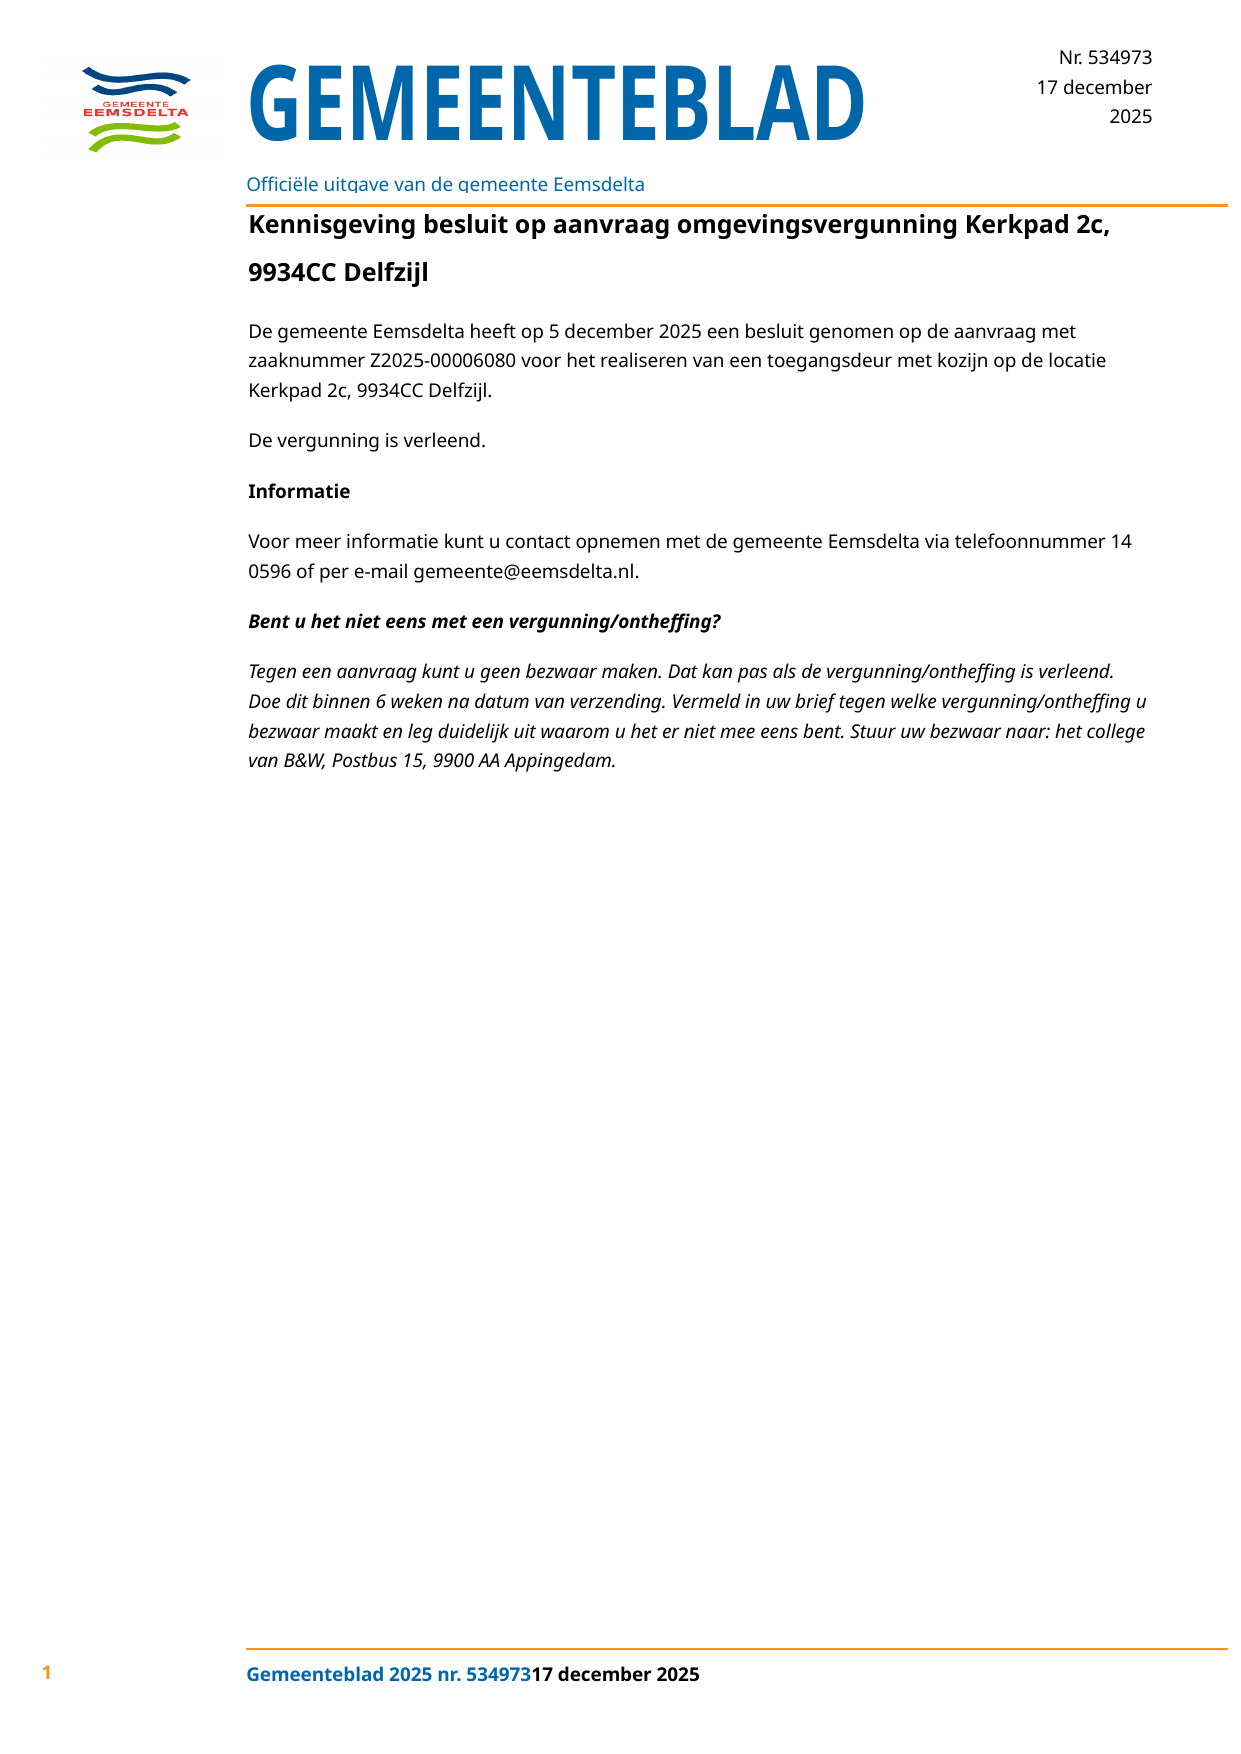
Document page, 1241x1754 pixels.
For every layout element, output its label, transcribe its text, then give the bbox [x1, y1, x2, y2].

text Bent u het niet eens met een vergunning/ontheffing? [248, 608, 1152, 634]
text Informatie [248, 478, 1152, 504]
text Kennisgeving besluit op aanvraag omgevingsvergunning Kerkpad 2c, 9934CC Delfzijl [248, 207, 1152, 288]
text Tegen een aanvraag kunt u geen bezwaar maken. Dat kan pas als de vergunning/ontheffing is verleend. Doe dit binnen 6 weken na datum van verzending. Vermeld in uw brief tegen welke vergunning/ontheffing u bezwaar maakt en leg duidelijk uit waarom u het er niet mee eens bent. Stuur uw bezwaar naar: het college van B&W, Postbus 15, 9900 AA Appingedam. [248, 659, 1152, 773]
text De vergunning is verleend. [248, 427, 1152, 453]
text De gemeente Eemsdelta heeft op 5 december 2025 een besluit genomen op de aanvraag met zaaknummer Z2025-00006080 voor het realiseren van een toegangsdeur met kozijn op de locatie Kerkpad 2c, 9934CC Delfzijl. [248, 318, 1152, 403]
picture [41, 47, 231, 172]
text Voor meer informatie kunt u contact opnemen met de gemeente Eemsdelta via telefoonnummer 14 0596 of per e-mail gemeente@eemsdelta.nl. [248, 528, 1152, 584]
